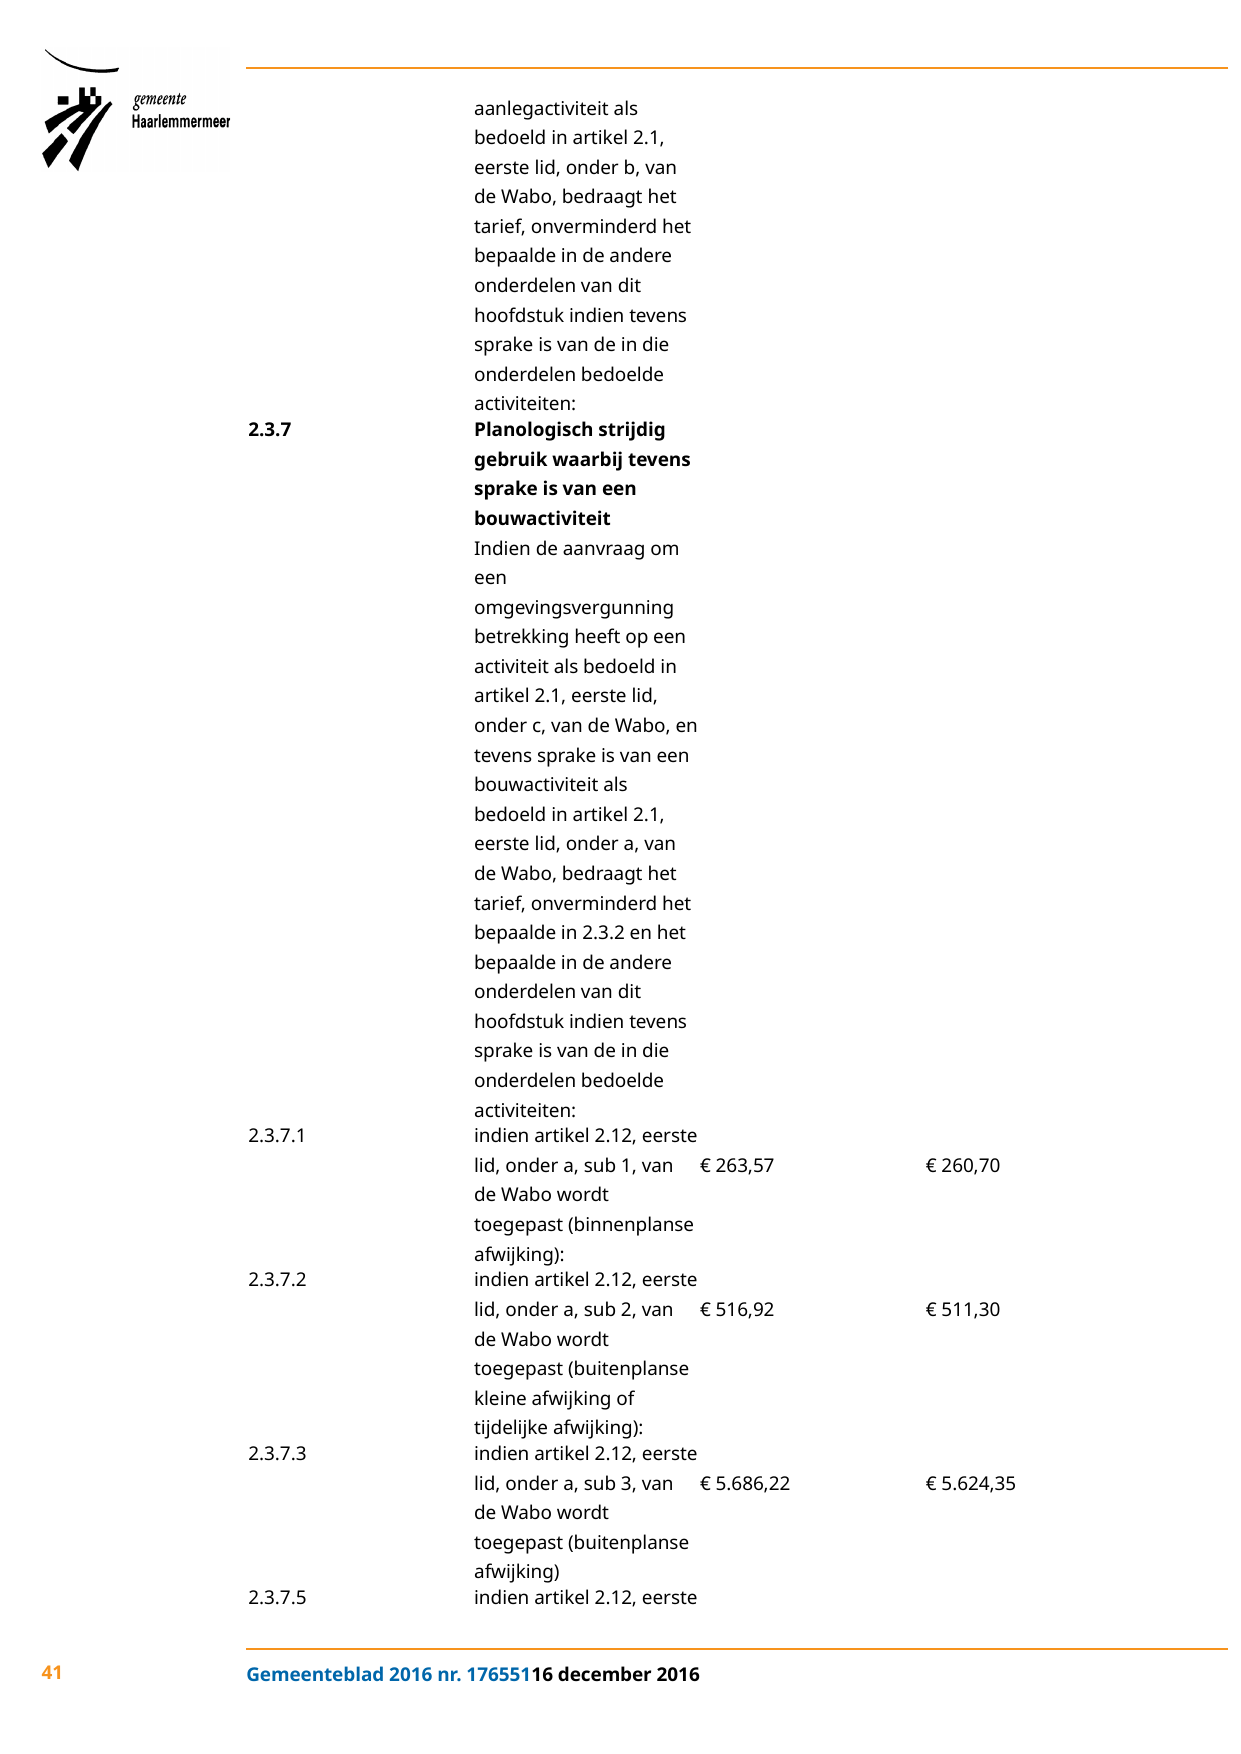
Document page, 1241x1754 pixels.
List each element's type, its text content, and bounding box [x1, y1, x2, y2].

table_cell 2.3.7.1 [248, 1123, 474, 1267]
table_cell € 5.624,35 [926, 1440, 1152, 1584]
table_cell € 263,57 [700, 1123, 926, 1267]
table_cell [926, 1584, 1152, 1610]
table_cell 2.3.7 [248, 416, 474, 1122]
table_cell [700, 95, 926, 416]
table_cell indien artikel 2.12, eerste [474, 1584, 700, 1610]
table_cell € 511,30 [926, 1267, 1152, 1440]
table_cell [700, 1584, 926, 1610]
table_cell [700, 416, 926, 1122]
table_cell indien artikel 2.12, eerste lid, onder a, sub 3, van de Wabo wordt toegepast (buitenplanse afwijking) [474, 1440, 700, 1584]
table_cell € 260,70 [926, 1123, 1152, 1267]
picture [41, 47, 231, 172]
table_cell [248, 95, 474, 416]
table_cell [926, 95, 1152, 416]
table_cell 2.3.7.2 [248, 1267, 474, 1440]
table_cell indien artikel 2.12, eerste lid, onder a, sub 2, van de Wabo wordt toegepast (buitenplanse kleine afwijking of tijdelijke afwijking): [474, 1267, 700, 1440]
table_cell Planologisch strijdig gebruik waarbij tevens sprake is van een bouwactiviteit Indien de aanvraag om een omgevingsvergunning betrekking heeft op een activiteit als bedoeld in artikel 2.1, eerste lid, onder c, van de Wabo, en tevens sprake is van een bouwactiviteit als bedoeld in artikel 2.1, eerste lid, onder a, van de Wabo, bedraagt het tarief, onverminderd het bepaalde in 2.3.2 en het bepaalde in de andere onderdelen van dit hoofdstuk indien tevens sprake is van de in die onderdelen bedoelde activiteiten: [474, 416, 700, 1122]
table_cell € 516,92 [700, 1267, 926, 1440]
table_cell [926, 416, 1152, 1122]
table_cell indien artikel 2.12, eerste lid, onder a, sub 1, van de Wabo wordt toegepast (binnenplanse afwijking): [474, 1123, 700, 1267]
table_cell 2.3.7.5 [248, 1584, 474, 1610]
table_cell € 5.686,22 [700, 1440, 926, 1584]
table_cell aanlegactiviteit als bedoeld in artikel 2.1, eerste lid, onder b, van de Wabo, bedraagt het tarief, onverminderd het bepaalde in de andere onderdelen van dit hoofdstuk indien tevens sprake is van de in die onderdelen bedoelde activiteiten: [474, 95, 700, 416]
table_cell 2.3.7.3 [248, 1440, 474, 1584]
